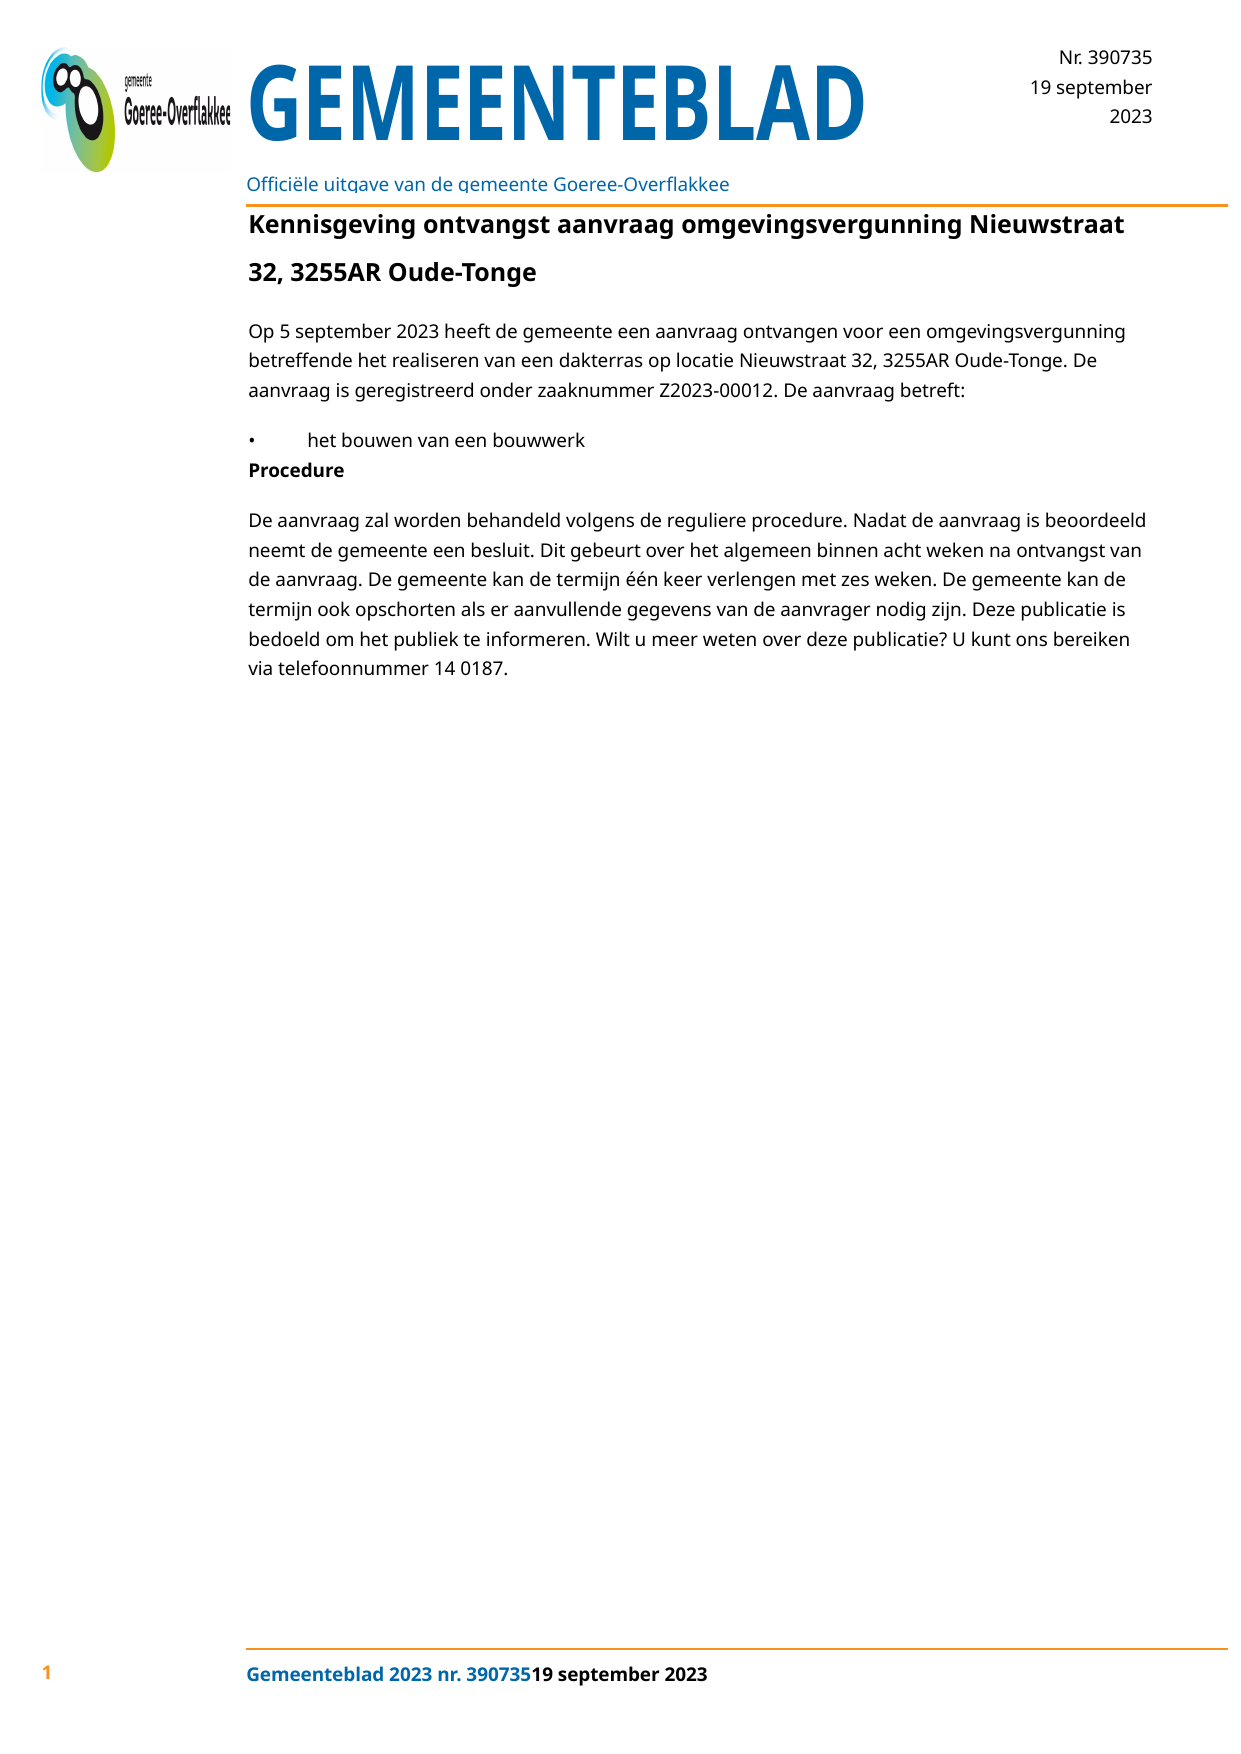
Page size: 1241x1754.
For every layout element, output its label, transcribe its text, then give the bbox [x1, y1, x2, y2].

text Procedure [248, 457, 1152, 483]
text Op 5 september 2023 heeft de gemeente een aanvraag ontvangen voor een omgevingsvergunning betreffende het realiseren van een dakterras op locatie Nieuwstraat 32, 3255AR Oude-Tonge. De aanvraag is geregistreerd onder zaaknummer Z2023-00012. De aanvraag betreft: [248, 318, 1152, 403]
text De aanvraag zal worden behandeld volgens de reguliere procedure. Nadat de aanvraag is beoordeeld neemt de gemeente een besluit. Dit gebeurt over het algemeen binnen acht weken na ontvangst van de aanvraag. De gemeente kan de termijn één keer verlengen met zes weken. De gemeente kan de termijn ook opschorten als er aanvullende gegevens van de aanvrager nodig zijn. Deze publicatie is bedoeld om het publiek te informeren. Wilt u meer weten over deze publicatie? U kunt ons bereiken via telefoonnummer 14 0187. [248, 507, 1152, 681]
list het bouwen van een bouwwerk [248, 427, 1152, 453]
picture [41, 47, 231, 172]
text Kennisgeving ontvangst aanvraag omgevingsvergunning Nieuwstraat 32, 3255AR Oude-Tonge [248, 207, 1152, 288]
